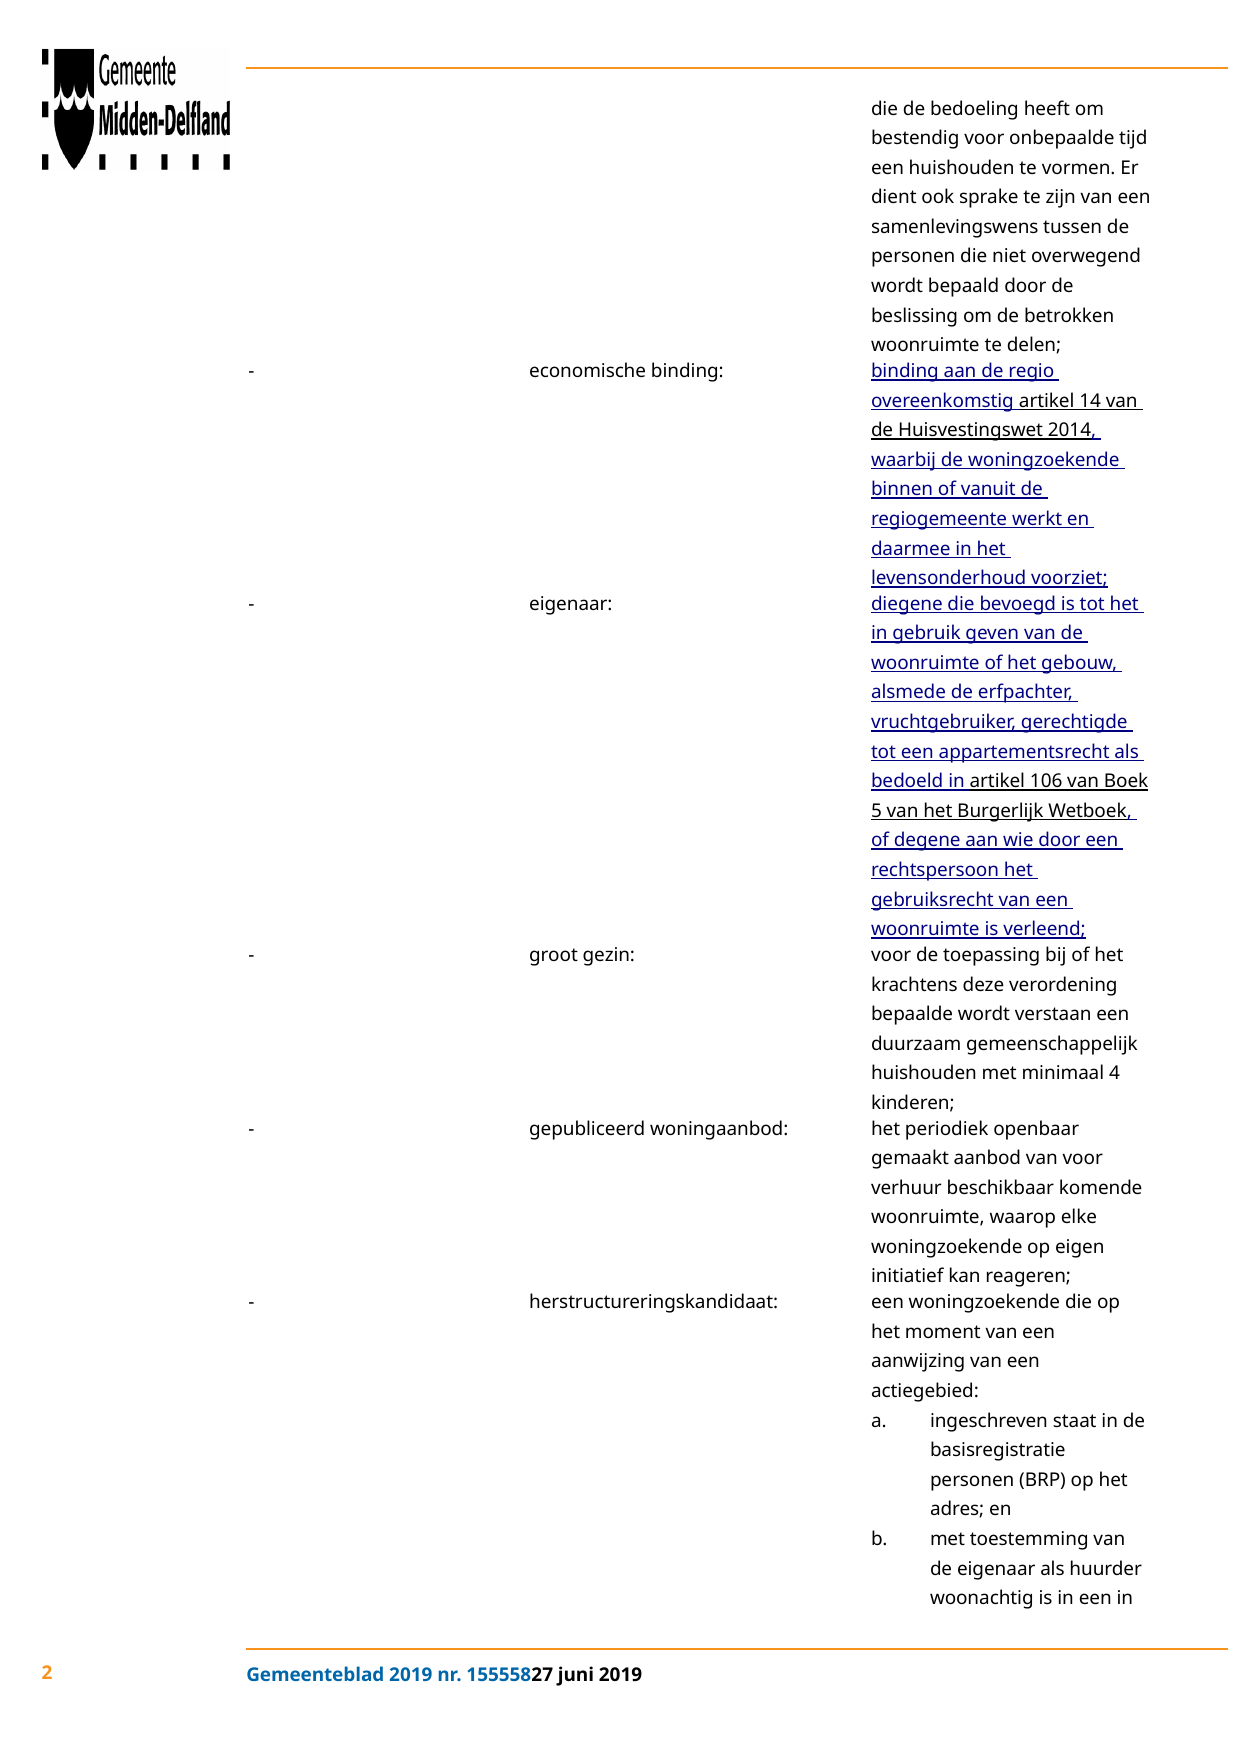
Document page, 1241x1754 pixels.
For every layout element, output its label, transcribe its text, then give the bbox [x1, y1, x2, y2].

table_cell herstructureringskandidaat: [529, 1289, 871, 1610]
table_cell - [248, 1115, 529, 1288]
table_cell eigenaar: [529, 590, 871, 941]
table_cell - [248, 941, 529, 1115]
table_cell - [248, 357, 529, 590]
table_cell economische binding: [529, 357, 871, 590]
table_cell - [248, 590, 529, 941]
table_cell gepubliceerd woningaanbod: [529, 1115, 871, 1288]
picture [41, 47, 231, 172]
table_cell - [248, 1289, 529, 1610]
table_cell het periodiek openbaar gemaakt aanbod van voor verhuur beschikbaar komende woonruimte, waarop elke woningzoekende op eigen initiatief kan reageren; [871, 1115, 1152, 1288]
table_cell groot gezin: [529, 941, 871, 1115]
table_cell voor de toepassing bij of het krachtens deze verordening bepaalde wordt verstaan een duurzaam gemeenschappelijk huishouden met minimaal 4 kinderen; [871, 941, 1152, 1115]
table_cell [529, 95, 871, 357]
table_cell die de bedoeling heeft om bestendig voor onbepaalde tijd een huishouden te vormen. Er dient ook sprake te zijn van een samenlevingswens tussen de personen die niet overwegend wordt bepaald door de beslissing om de betrokken woonruimte te delen; [871, 95, 1152, 357]
table_cell - [248, 95, 529, 357]
table_cell een woningzoekende die op het moment van een aanwijzing van een actiegebied: ingeschreven staat in de basisregistratie personen (BRP) op het adres; en met toestemming van de eigenaar als huurder woonachtig is in een in [871, 1289, 1152, 1610]
table_cell binding aan de regio overeenkomstig artikel 14 van de Huisvestingswet 2014, waarbij de woningzoekende binnen of vanuit de regiogemeente werkt en daarmee in het levensonderhoud voorziet; [871, 357, 1152, 590]
table_cell diegene die bevoegd is tot het in gebruik geven van de woonruimte of het gebouw, alsmede de erfpachter, vruchtgebruiker, gerechtigde tot een appartementsrecht als bedoeld in artikel 106 van Boek 5 van het Burgerlijk Wetboek, of degene aan wie door een rechtspersoon het gebruiksrecht van een woonruimte is verleend; [871, 590, 1152, 941]
